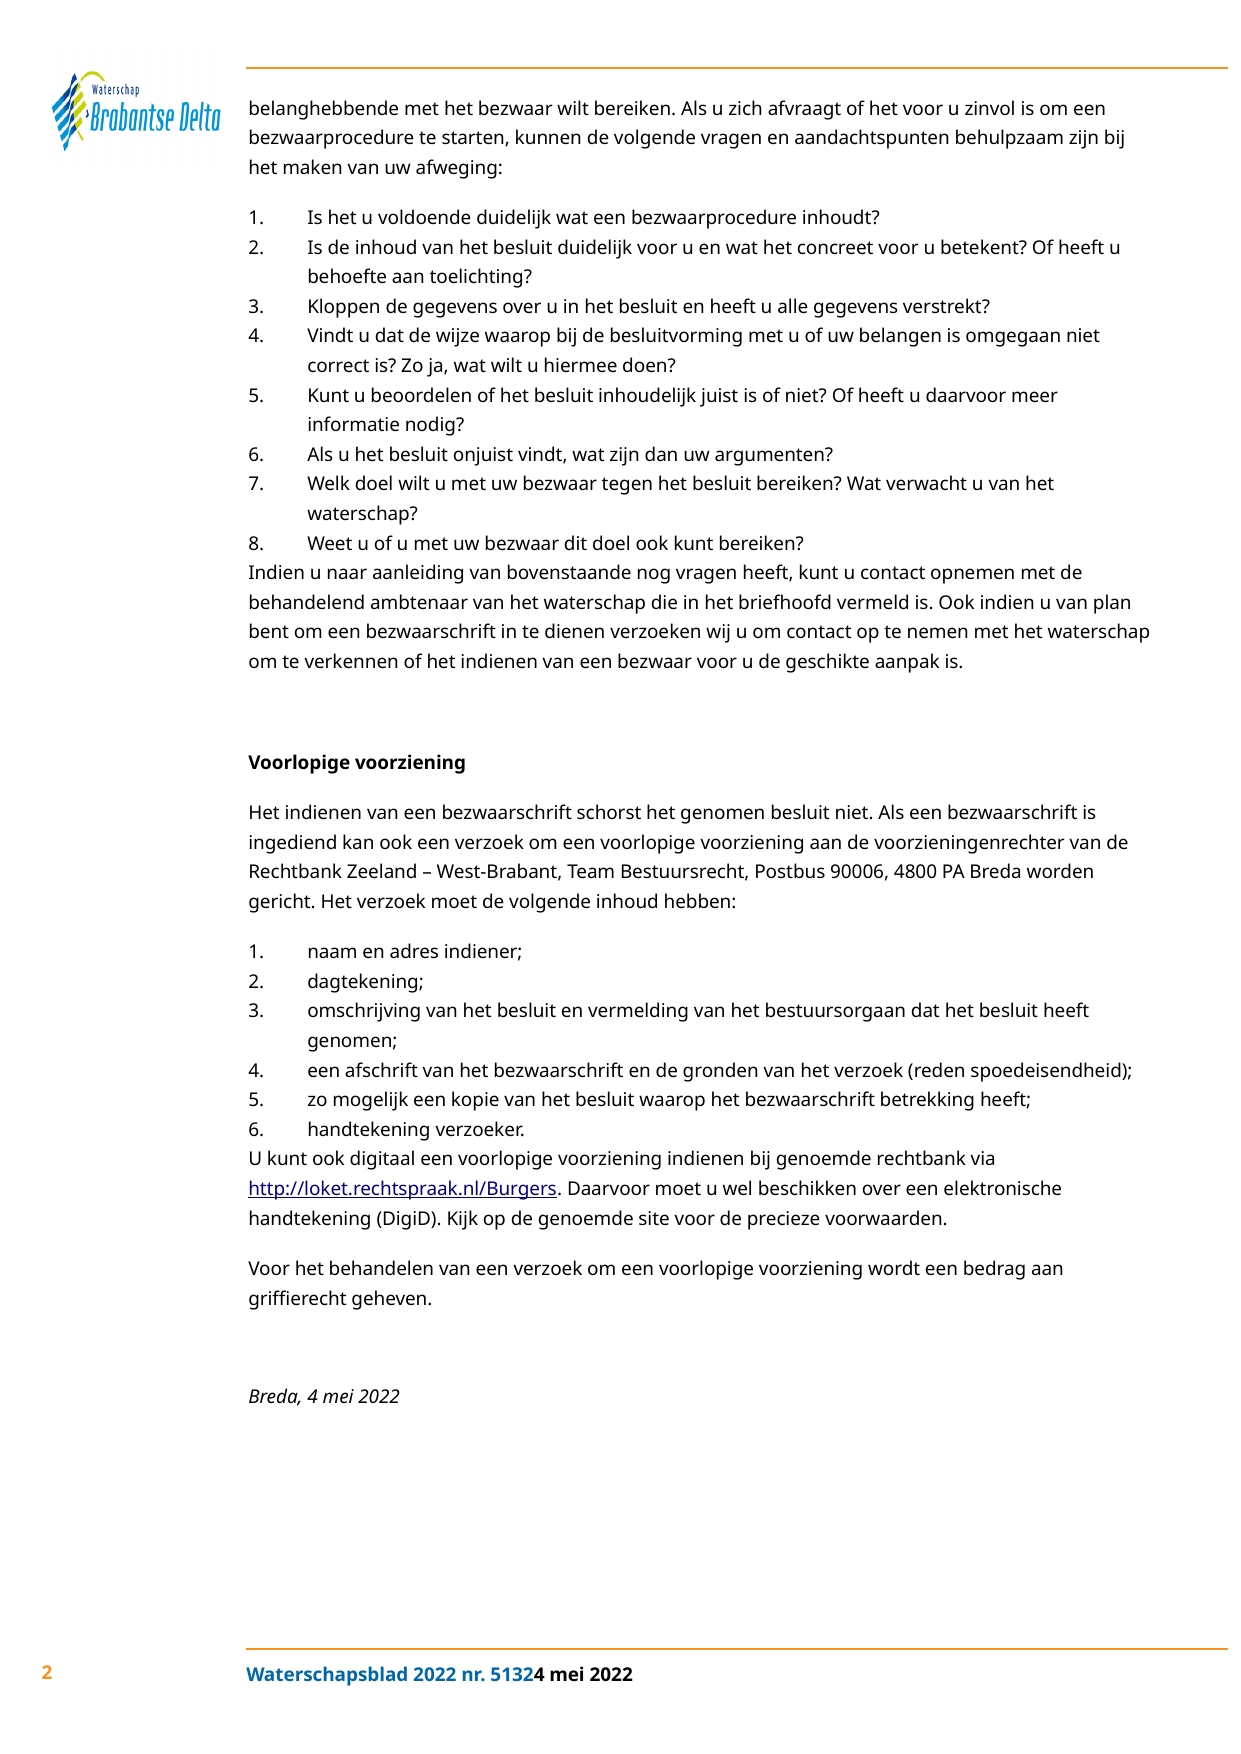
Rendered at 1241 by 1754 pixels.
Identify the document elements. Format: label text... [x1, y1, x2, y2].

list Is de inhoud van het besluit duidelijk voor u en wat het concreet voor u betekent? Of heeft u behoefte aan toelichting? [248, 234, 1152, 289]
text Indien u naar aanleiding van bovenstaande nog vragen heeft, kunt u contact opnemen met de behandelend ambtenaar van het waterschap die in het briefhoofd vermeld is. Ook indien u van plan bent om een bezwaarschrift in te dienen verzoeken wij u om contact op te nemen met het waterschap om te verkennen of het indienen van een bezwaar voor u de geschikte aanpak is. [248, 559, 1152, 674]
list naam en adres indiener; [248, 938, 1152, 964]
list Als u het besluit onjuist vindt, wat zijn dan uw argumenten? [248, 441, 1152, 467]
text Het indienen van een bezwaarschrift schorst het genomen besluit niet. Als een bezwaarschrift is ingediend kan ook een verzoek om een voorlopige voorziening aan de voorzieningenrechter van de Rechtbank Zeeland – West-Brabant, Team Bestuursrecht, Postbus 90006, 4800 PA Breda worden gericht. Het verzoek moet de volgende inhoud hebben: [248, 799, 1152, 914]
list Vindt u dat de wijze waarop bij de besluitvorming met u of uw belangen is omgegaan niet correct is? Zo ja, wat wilt u hiermee doen? [248, 323, 1152, 378]
list Welk doel wilt u met uw bezwaar tegen het besluit bereiken? Wat verwacht u van het waterschap? [248, 471, 1152, 526]
text Voorlopige voorziening [248, 749, 1152, 775]
list Is het u voldoende duidelijk wat een bezwaarprocedure inhoudt? [248, 204, 1152, 230]
picture [41, 47, 231, 172]
list handtekening verzoeker. [248, 1116, 1152, 1142]
list zo mogelijk een kopie van het besluit waarop het bezwaarschrift betrekking heeft; [248, 1086, 1152, 1112]
list Kunt u beoordelen of het besluit inhoudelijk juist is of niet? Of heeft u daarvoor meer informatie nodig? [248, 382, 1152, 437]
text Voor het behandelen van een verzoek om een voorlopige voorziening wordt een bedrag aan griffierecht geheven. [248, 1255, 1152, 1311]
list Kloppen de gegevens over u in het besluit en heeft u alle gegevens verstrekt? [248, 293, 1152, 319]
list een afschrift van het bezwaarschrift en de gronden van het verzoek (reden spoedeisendheid); [248, 1057, 1152, 1083]
list Weet u of u met uw bezwaar dit doel ook kunt bereiken? [248, 530, 1152, 556]
text belanghebbende met het bezwaar wilt bereiken. Als u zich afvraagt of het voor u zinvol is om een bezwaarprocedure te starten, kunnen de volgende vragen en aandachtspunten behulpzaam zijn bij het maken van uw afweging: [248, 95, 1152, 180]
text Breda, 4 mei 2022 [248, 1383, 1152, 1409]
text U kunt ook digitaal een voorlopige voorziening indienen bij genoemde rechtbank via http://loket.rechtspraak.nl/Burgers. Daarvoor moet u wel beschikken over een elektronische handtekening (DigiD). Kijk op de genoemde site voor de precieze voorwaarden. [248, 1146, 1152, 1231]
list dagtekening; [248, 968, 1152, 994]
list omschrijving van het besluit en vermelding van het bestuursorgaan dat het besluit heeft genomen; [248, 998, 1152, 1053]
